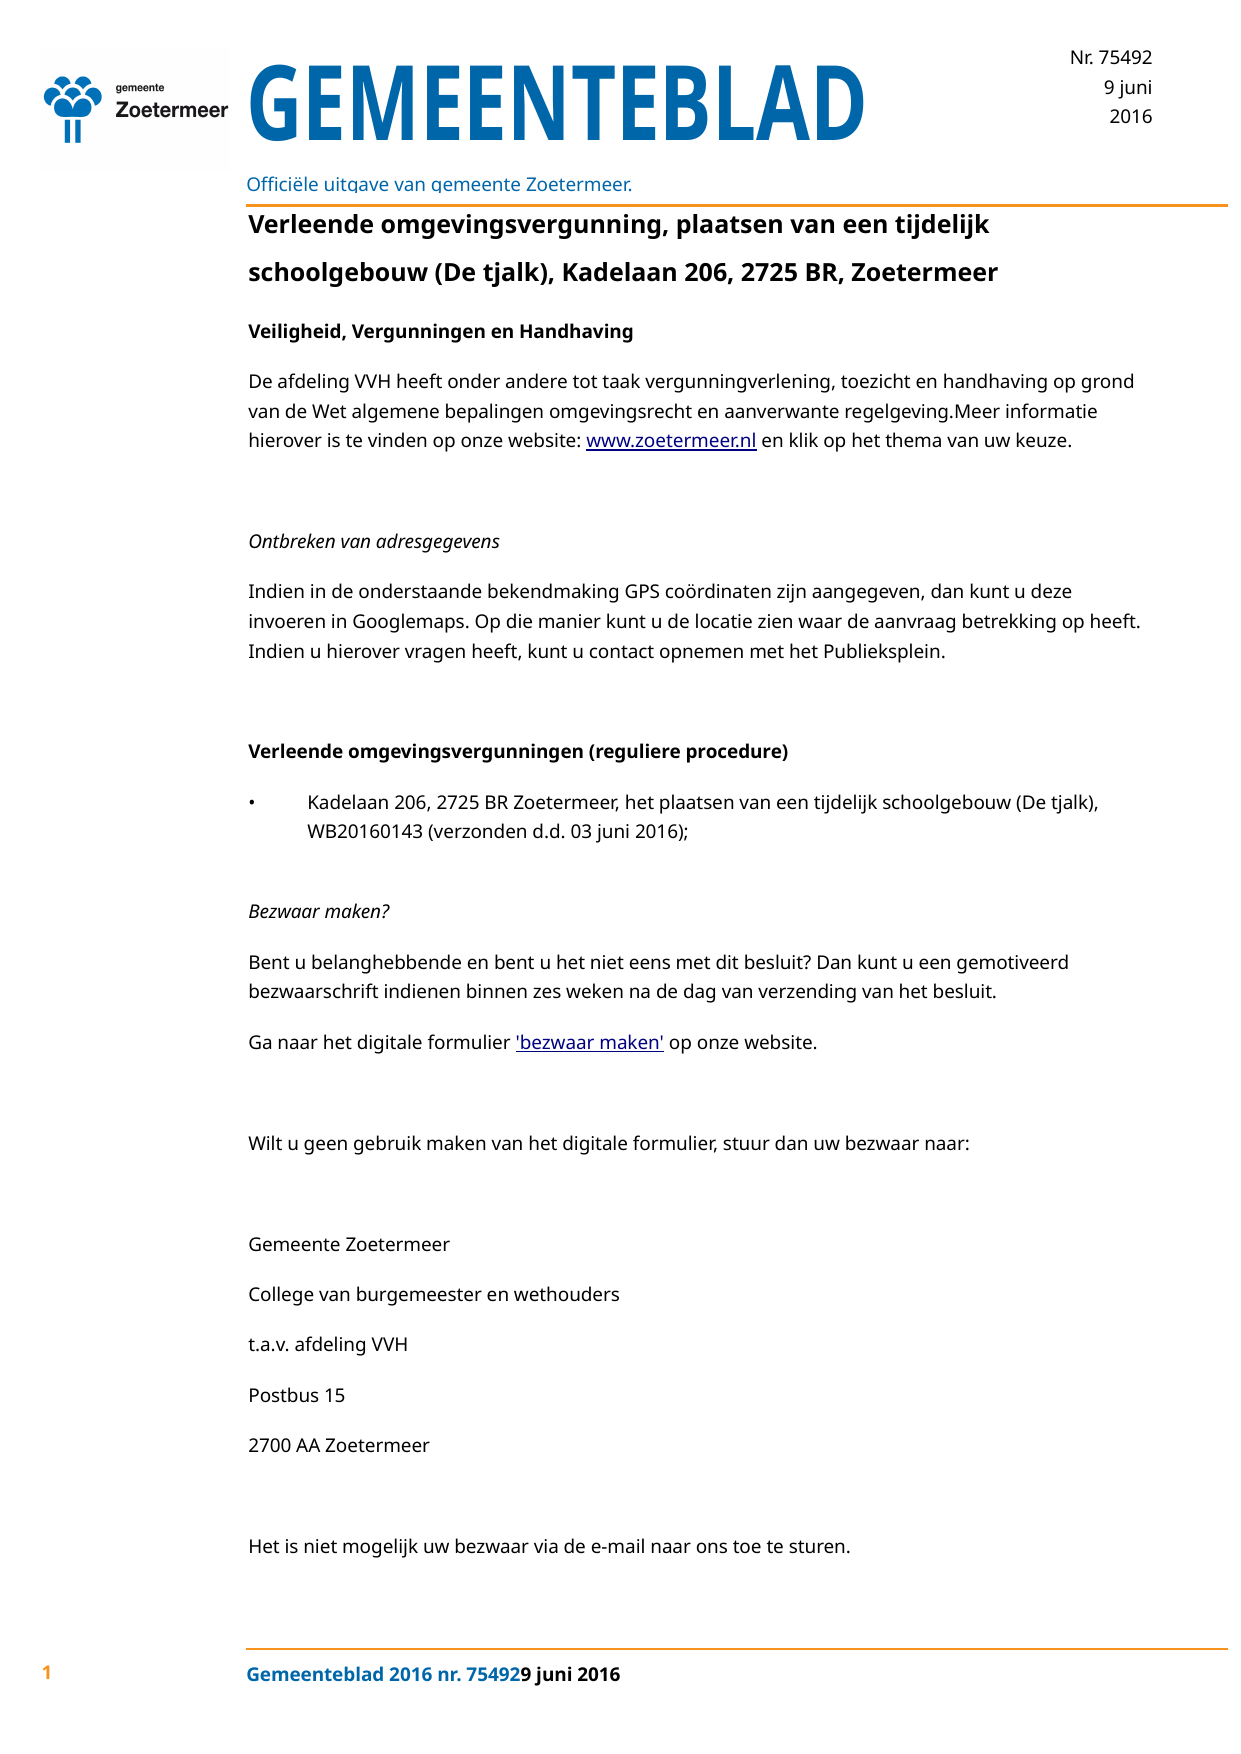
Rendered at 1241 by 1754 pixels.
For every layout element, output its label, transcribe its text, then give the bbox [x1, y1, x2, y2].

text Bezwaar maken? [248, 899, 1152, 924]
picture [41, 47, 231, 172]
text Ontbreken van adresgegevens [248, 528, 1152, 554]
text Indien in de onderstaande bekendmaking GPS coördinaten zijn aangegeven, dan kunt u deze invoeren in Googlemaps. Op die manier kunt u de locatie zien waar de aanvraag betrekking op heeft. Indien u hierover vragen heeft, kunt u contact opnemen met het Publieksplein. [248, 579, 1152, 664]
text College van burgemeester en wethouders [248, 1281, 1152, 1307]
text Veiligheid, Vergunningen en Handhaving [248, 318, 1152, 344]
text Wilt u geen gebruik maken van het digitale formulier, stuur dan uw bezwaar naar: [248, 1130, 1152, 1156]
text De afdeling VVH heeft onder andere tot taak vergunningverlening, toezicht en handhaving op grond van de Wet algemene bepalingen omgevingsrecht en aanverwante regelgeving.Meer informatie hierover is te vinden op onze website: www.zoetermeer.nl en klik op het thema van uw keuze. [248, 368, 1152, 453]
text Ga naar het digitale formulier 'bezwaar maken' op onze website. [248, 1029, 1152, 1055]
text Verleende omgevingsvergunningen (reguliere procedure) [248, 739, 1152, 764]
text t.a.v. afdeling VVH [248, 1332, 1152, 1357]
text 2700 AA Zoetermeer [248, 1432, 1152, 1458]
list Kadelaan 206, 2725 BR Zoetermeer, het plaatsen van een tijdelijk schoolgebouw (De tjalk), WB20160143 (verzonden d.d. 03 juni 2016); [248, 789, 1152, 844]
text Bent u belanghebbende en bent u het niet eens met dit besluit? Dan kunt u een gemotiveerd bezwaarschrift indienen binnen zes weken na de dag van verzending van het besluit. [248, 949, 1152, 1004]
text Postbus 15 [248, 1382, 1152, 1408]
text Gemeente Zoetermeer [248, 1231, 1152, 1257]
text Het is niet mogelijk uw bezwaar via de e-mail naar ons toe te sturen. [248, 1533, 1152, 1559]
text Verleende omgevingsvergunning, plaatsen van een tijdelijk schoolgebouw (De tjalk), Kadelaan 206, 2725 BR, Zoetermeer [248, 207, 1152, 288]
